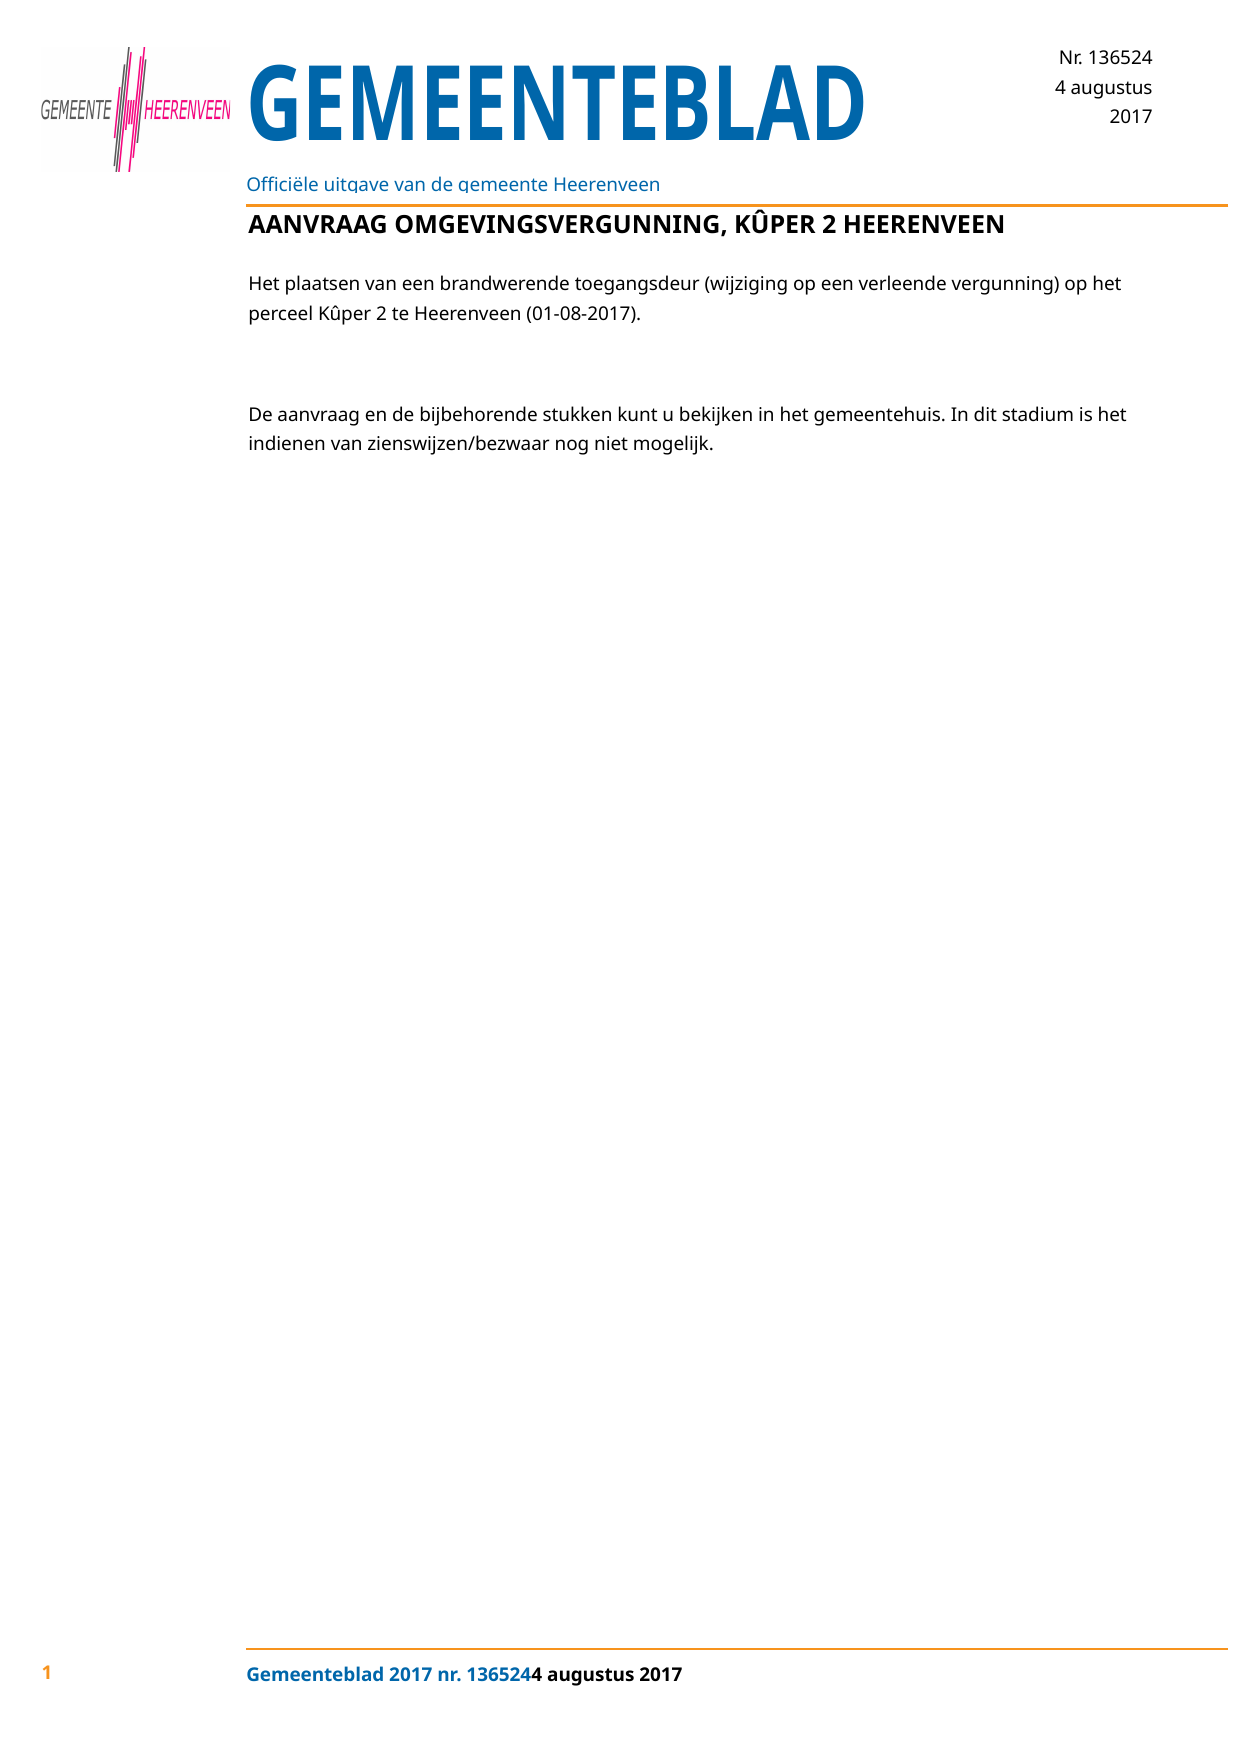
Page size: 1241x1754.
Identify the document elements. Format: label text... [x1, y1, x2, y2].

text AANVRAAG OMGEVINGSVERGUNNING, KÛPER 2 HEERENVEEN [248, 207, 1152, 241]
text Het plaatsen van een brandwerende toegangsdeur (wijziging op een verleende vergunning) op het perceel Kûper 2 te Heerenveen (01-08-2017). [248, 270, 1152, 326]
picture [41, 47, 231, 172]
text De aanvraag en de bijbehorende stukken kunt u bekijken in het gemeentehuis. In dit stadium is het indienen van zienswijzen/bezwaar nog niet mogelijk. [248, 401, 1152, 456]
